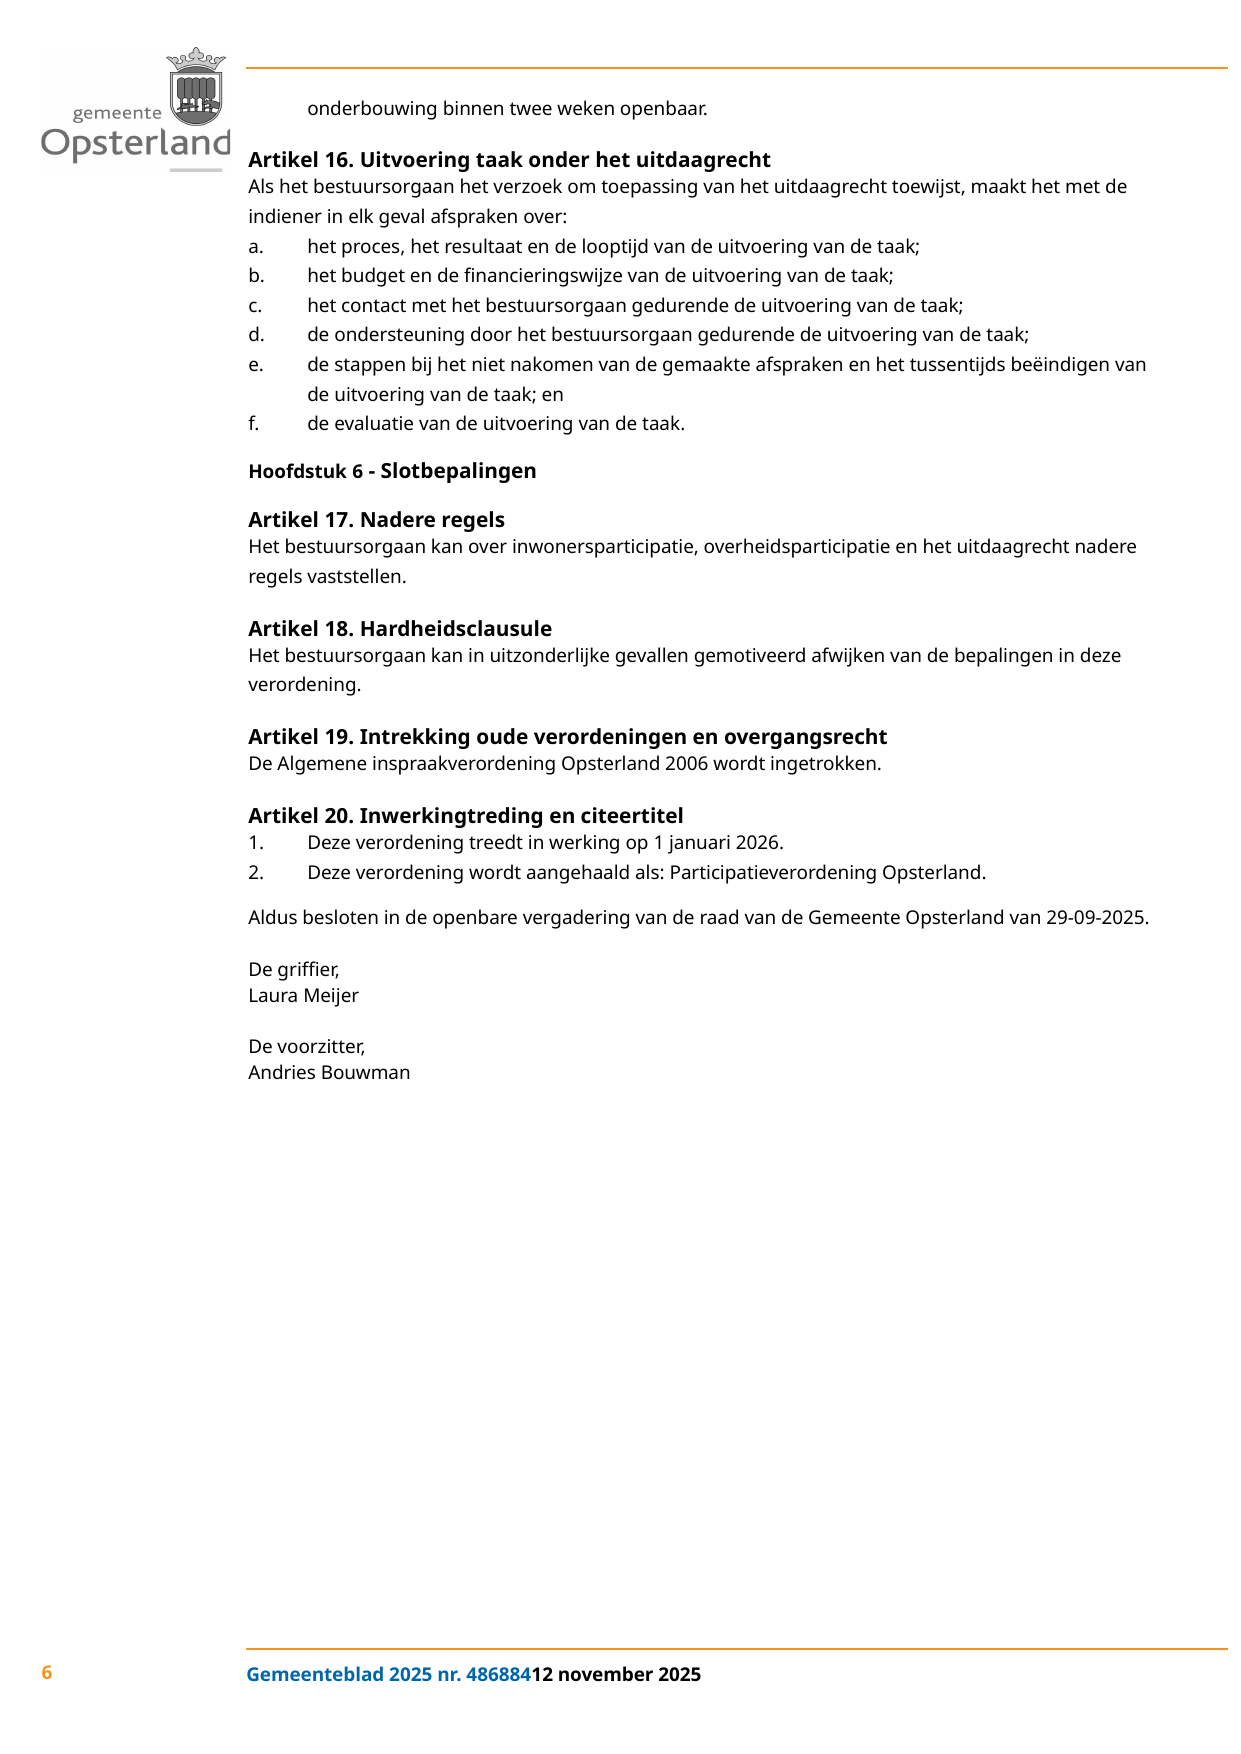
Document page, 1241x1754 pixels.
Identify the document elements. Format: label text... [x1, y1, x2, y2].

text Artikel 17. Nadere regels [248, 505, 1152, 534]
list het budget en de financieringswijze van de uitvoering van de taak; [248, 262, 1152, 288]
list de stappen bij het niet nakomen van de gemaakte afspraken en het tussentijds beëindigen van de uitvoering van de taak; en [248, 351, 1152, 406]
list Deze verordening wordt aangehaald als: Participatieverordening Opsterland. [248, 859, 1152, 885]
text Het bestuursorgaan kan over inwonersparticipatie, overheidsparticipatie en het uitdaagrecht nadere regels vaststellen. [248, 534, 1152, 589]
text Artikel 19. Intrekking oude verordeningen en overgangsrecht [248, 722, 1152, 751]
list onderbouwing binnen twee weken openbaar. [248, 95, 1152, 121]
text Artikel 16. Uitvoering taak onder het uitdaagrecht [248, 145, 1152, 174]
text Andries Bouwman [248, 1059, 1152, 1085]
text Laura Meijer [248, 982, 1152, 1007]
text De voorzitter, [248, 1033, 1152, 1059]
list het contact met het bestuursorgaan gedurende de uitvoering van de taak; [248, 292, 1152, 318]
text Artikel 18. Hardheidsclausule [248, 614, 1152, 642]
text Het bestuursorgaan kan in uitzonderlijke gevallen gemotiveerd afwijken van de bepalingen in deze verordening. [248, 642, 1152, 697]
list Deze verordening treedt in werking op 1 januari 2026. [248, 829, 1152, 855]
text Als het bestuursorgaan het verzoek om toepassing van het uitdaagrecht toewijst, maakt het met de indiener in elk geval afspraken over: [248, 174, 1152, 229]
text Hoofdstuk 6 - Slotbepalingen [248, 456, 1152, 484]
list de ondersteuning door het bestuursorgaan gedurende de uitvoering van de taak; [248, 322, 1152, 347]
picture [41, 47, 231, 172]
text De Algemene inspraakverordening Opsterland 2006 wordt ingetrokken. [248, 751, 1152, 776]
text Artikel 20. Inwerkingtreding en citeertitel [248, 801, 1152, 829]
text De griffier, [248, 956, 1152, 982]
list de evaluatie van de uitvoering van de taak. [248, 410, 1152, 436]
text Aldus besloten in de openbare vergadering van de raad van de Gemeente Opsterland van 29-09-2025. [248, 904, 1152, 930]
list het proces, het resultaat en de looptijd van de uitvoering van de taak; [248, 233, 1152, 258]
